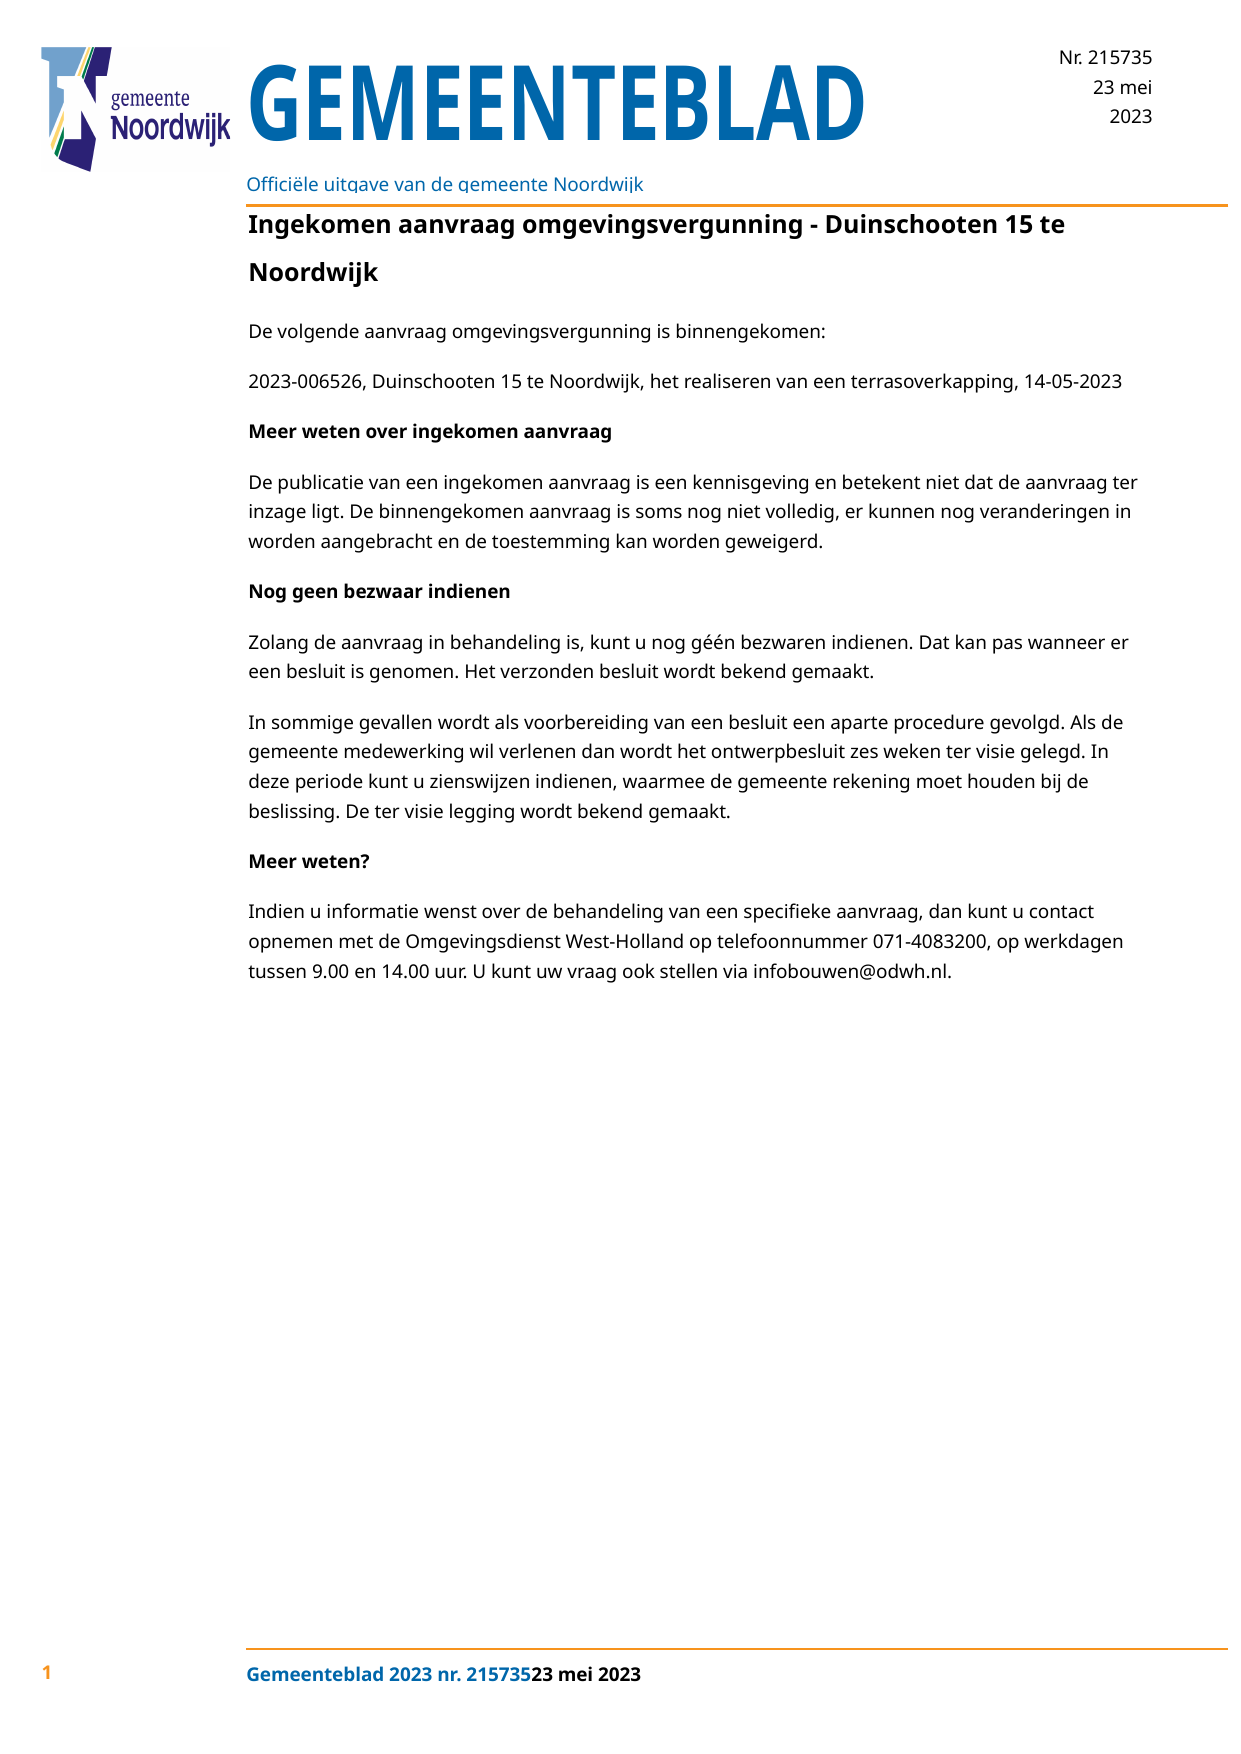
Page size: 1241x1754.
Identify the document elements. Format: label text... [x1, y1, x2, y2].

text Meer weten over ingekomen aanvraag [248, 419, 1152, 444]
text 2023-006526, Duinschooten 15 te Noordwijk, het realiseren van een terrasoverkapping, 14-05-2023 [248, 368, 1152, 394]
text De volgende aanvraag omgevingsvergunning is binnengekomen: [248, 318, 1152, 344]
text Zolang de aanvraag in behandeling is, kunt u nog géén bezwaren indienen. Dat kan pas wanneer er een besluit is genomen. Het verzonden besluit wordt bekend gemaakt. [248, 629, 1152, 684]
text De publicatie van een ingekomen aanvraag is een kennisgeving en betekent niet dat de aanvraag ter inzage ligt. De binnengekomen aanvraag is soms nog niet volledig, er kunnen nog veranderingen in worden aangebracht en de toestemming kan worden geweigerd. [248, 469, 1152, 554]
text Indien u informatie wenst over de behandeling van een specifieke aanvraag, dan kunt u contact opnemen met de Omgevingsdienst West-Holland op telefoonnummer 071-4083200, op werkdagen tussen 9.00 en 14.00 uur. U kunt uw vraag ook stellen via infobouwen@odwh.nl. [248, 899, 1152, 984]
picture [41, 47, 231, 172]
text Ingekomen aanvraag omgevingsvergunning - Duinschooten 15 te Noordwijk [248, 207, 1152, 288]
text Meer weten? [248, 848, 1152, 874]
text In sommige gevallen wordt als voorbereiding van een besluit een aparte procedure gevolgd. Als de gemeente medewerking wil verlenen dan wordt het ontwerpbesluit zes weken ter visie gelegd. In deze periode kunt u zienswijzen indienen, waarmee de gemeente rekening moet houden bij de beslissing. De ter visie legging wordt bekend gemaakt. [248, 709, 1152, 824]
text Nog geen bezwaar indienen [248, 579, 1152, 604]
